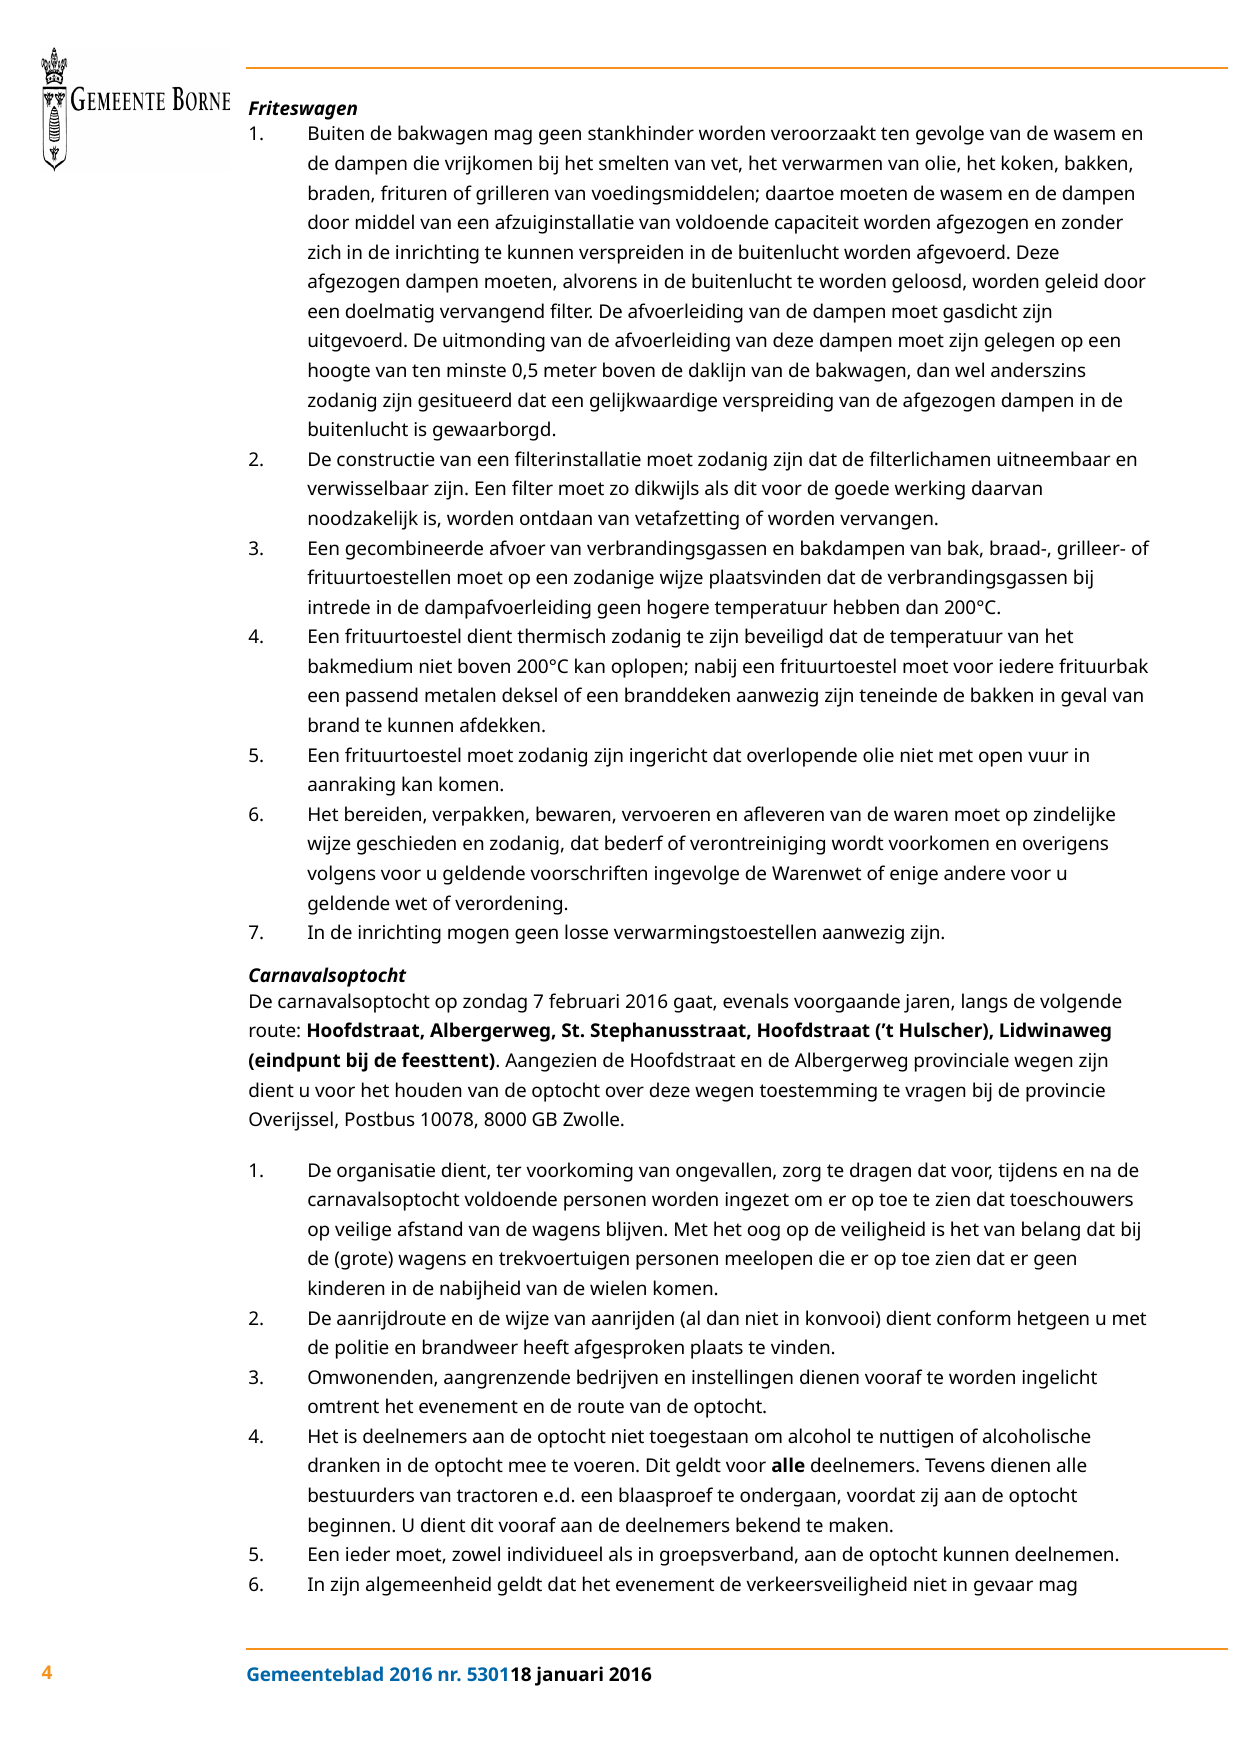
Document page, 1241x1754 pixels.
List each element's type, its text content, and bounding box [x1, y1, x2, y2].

list De constructie van een filterinstallatie moet zodanig zijn dat de filterlichamen uitneembaar en verwisselbaar zijn. Een filter moet zo dikwijls als dit voor de goede werking daarvan noodzakelijk is, worden ontdaan van vetafzetting of worden vervangen. [248, 446, 1152, 531]
list Een frituurtoestel moet zodanig zijn ingericht dat overlopende olie niet met open vuur in aanraking kan komen. [248, 742, 1152, 797]
list In de inrichting mogen geen losse verwarmingstoestellen aanwezig zijn. [248, 919, 1152, 945]
list Het bereiden, verpakken, bewaren, vervoeren en afleveren van de waren moet op zindelijke wijze geschieden en zodanig, dat bederf of verontreiniging wordt voorkomen en overigens volgens voor u geldende voorschriften ingevolge de Warenwet of enige andere voor u geldende wet of verordening. [248, 801, 1152, 915]
list Een frituurtoestel dient thermisch zodanig te zijn beveiligd dat de temperatuur van het bakmedium niet boven 200°C kan oplopen; nabij een frituurtoestel moet voor iedere frituurbak een passend metalen deksel of een branddeken aanwezig zijn teneinde de bakken in geval van brand te kunnen afdekken. [248, 623, 1152, 738]
list De aanrijdroute en de wijze van aanrijden (al dan niet in konvooi) dient conform hetgeen u met de politie en brandweer heeft afgesproken plaats te vinden. [248, 1305, 1152, 1360]
list De organisatie dient, ter voorkoming van ongevallen, zorg te dragen dat voor, tijdens en na de carnavalsoptocht voldoende personen worden ingezet om er op toe te zien dat toeschouwers op veilige afstand van de wagens blijven. Met het oog op de veiligheid is het van belang dat bij de (grote) wagens en trekvoertuigen personen meelopen die er op toe zien dat er geen kinderen in de nabijheid van de wielen komen. [248, 1157, 1152, 1301]
text Friteswagen [248, 95, 1152, 121]
list Een gecombineerde afvoer van verbrandingsgassen en bakdampen van bak, braad-, grilleer- of frituurtoestellen moet op een zodanige wijze plaatsvinden dat de verbrandingsgassen bij intrede in de dampafvoerleiding geen hogere temperatuur hebben dan 200°C. [248, 535, 1152, 619]
list Omwonenden, aangrenzende bedrijven en instellingen dienen vooraf te worden ingelicht omtrent het evenement en de route van de optocht. [248, 1364, 1152, 1419]
list Buiten de bakwagen mag geen stankhinder worden veroorzaakt ten gevolge van de wasem en de dampen die vrijkomen bij het smelten van vet, het verwarmen van olie, het koken, bakken, braden, frituren of grilleren van voedingsmiddelen; daartoe moeten de wasem en de dampen door middel van een afzuiginstallatie van voldoende capaciteit worden afgezogen en zonder zich in de inrichting te kunnen verspreiden in de buitenlucht worden afgevoerd. Deze afgezogen dampen moeten, alvorens in de buitenlucht te worden geloosd, worden geleid door een doelmatig vervangend filter. De afvoerleiding van de dampen moet gasdicht zijn uitgevoerd. De uitmonding van de afvoerleiding van deze dampen moet zijn gelegen op een hoogte van ten minste 0,5 meter boven de daklijn van de bakwagen, dan wel anderszins zodanig zijn gesitueerd dat een gelijkwaardige verspreiding van de afgezogen dampen in de buitenlucht is gewaarborgd. [248, 121, 1152, 442]
picture [41, 47, 231, 172]
list Een ieder moet, zowel individueel als in groepsverband, aan de optocht kunnen deelnemen. [248, 1541, 1152, 1567]
text De carnavalsoptocht op zondag 7 februari 2016 gaat, evenals voorgaande jaren, langs de volgende route: Hoofdstraat, Albergerweg, St. Stephanusstraat, Hoofdstraat (’t Hulscher), Lidwinaweg (eindpunt bij de feesttent). Aangezien de Hoofdstraat en de Albergerweg provinciale wegen zijn dient u voor het houden van de optocht over deze wegen toestemming te vragen bij de provincie Overijssel, Postbus 10078, 8000 GB Zwolle. [248, 988, 1152, 1132]
list Het is deelnemers aan de optocht niet toegestaan om alcohol te nuttigen of alcoholische dranken in de optocht mee te voeren. Dit geldt voor alle deelnemers. Tevens dienen alle bestuurders van tractoren e.d. een blaasproef te ondergaan, voordat zij aan de optocht beginnen. U dient dit vooraf aan de deelnemers bekend te maken. [248, 1423, 1152, 1538]
text Carnavalsoptocht [248, 962, 1152, 988]
list In zijn algemeenheid geldt dat het evenement de verkeersveiligheid niet in gevaar mag [248, 1571, 1152, 1597]
